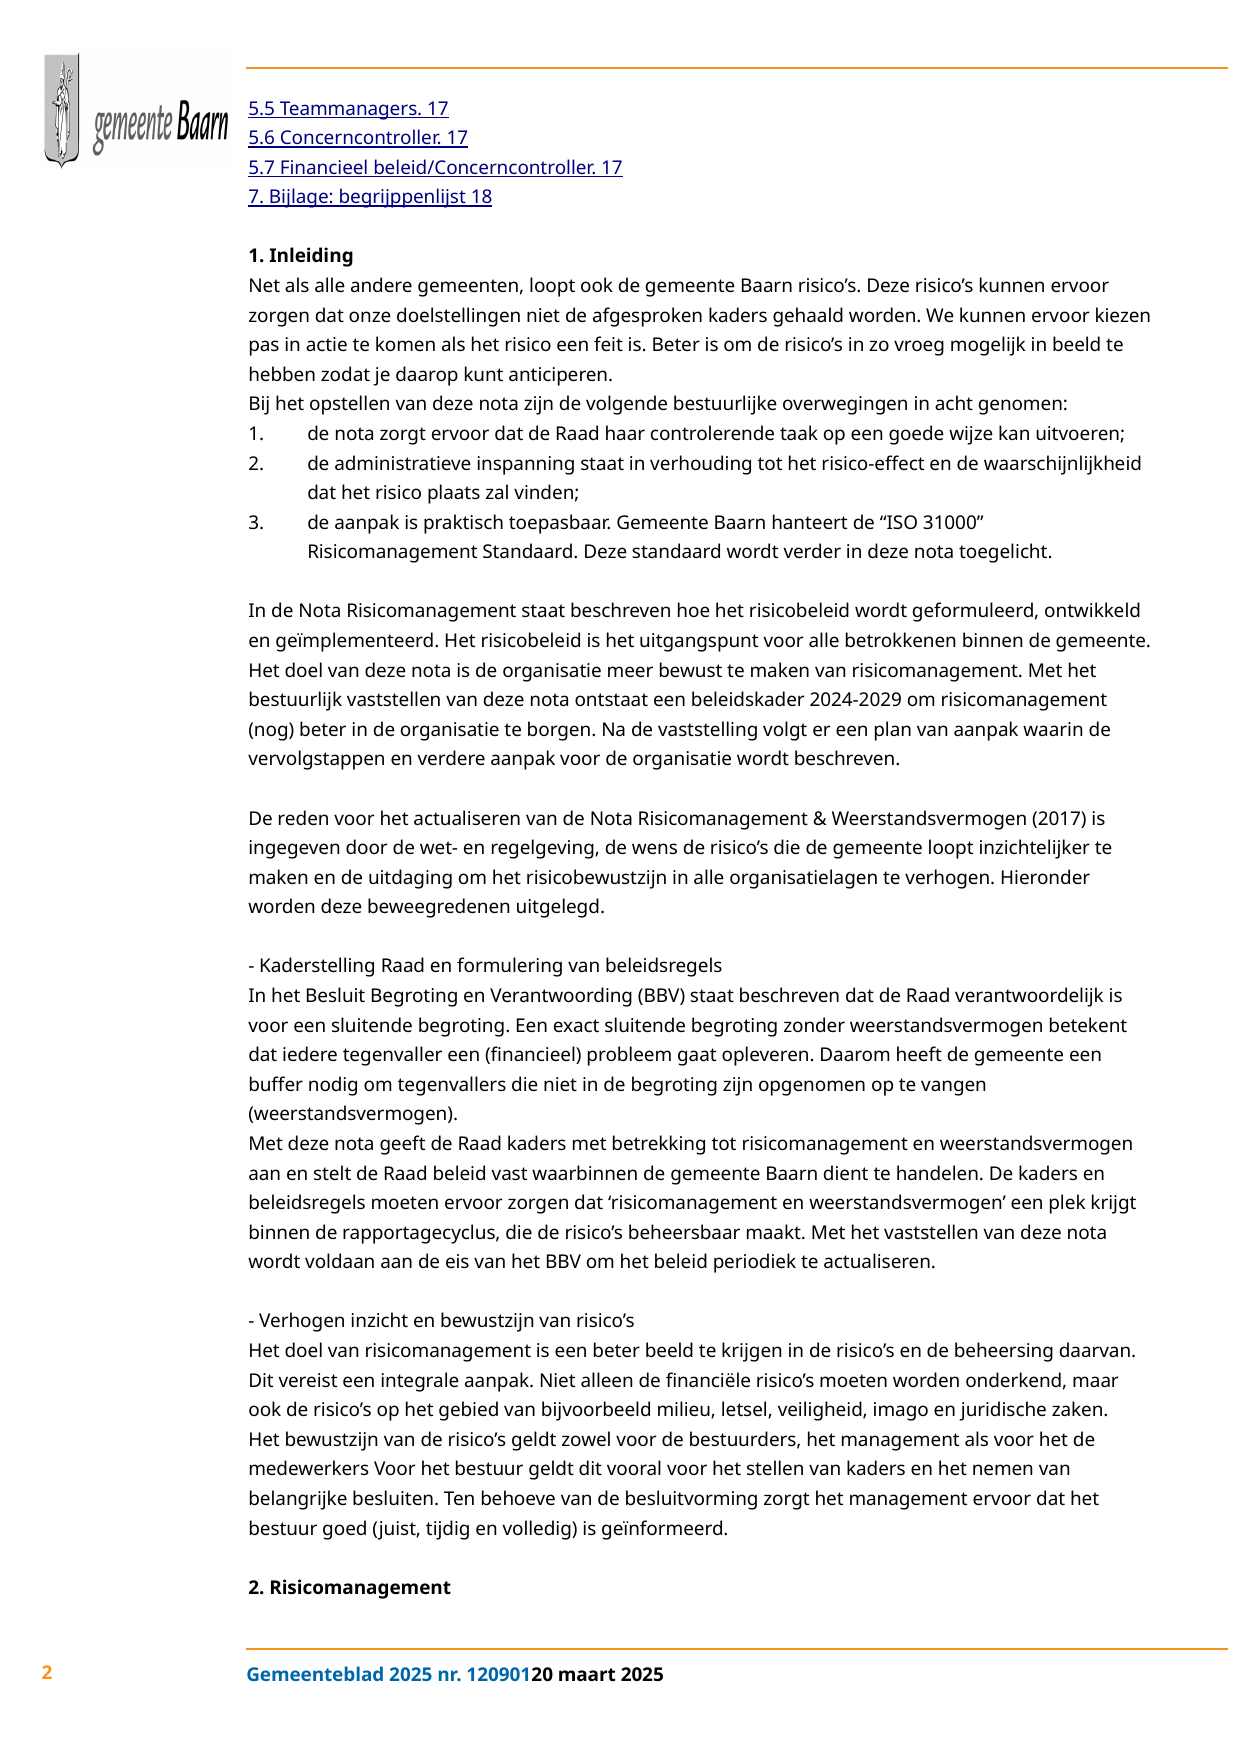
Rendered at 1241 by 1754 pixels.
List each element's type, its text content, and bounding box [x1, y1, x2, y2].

text Bij het opstellen van deze nota zijn de volgende bestuurlijke overwegingen in acht genomen: [248, 391, 1152, 416]
text 7. Bijlage: begrijppenlijst 18 [248, 183, 1152, 209]
text Net als alle andere gemeenten, loopt ook de gemeente Baarn risico’s. Deze risico’s kunnen ervoor zorgen dat onze doelstellingen niet de afgesproken kaders gehaald worden. We kunnen ervoor kiezen pas in actie te komen als het risico een feit is. Beter is om de risico’s in zo vroeg mogelijk in beeld te hebben zodat je daarop kunt anticiperen. [248, 272, 1152, 387]
picture [41, 47, 231, 172]
text Het doel van risicomanagement is een beter beeld te krijgen in de risico’s en de beheersing daarvan. Dit vereist een integrale aanpak. Niet alleen de financiële risico’s moeten worden onderkend, maar ook de risico’s op het gebied van bijvoorbeeld milieu, letsel, veiligheid, imago en juridische zaken. [248, 1337, 1152, 1422]
list de administratieve inspanning staat in verhouding tot het risico-effect en de waarschijnlijkheid dat het risico plaats zal vinden; [248, 450, 1152, 505]
text - Verhogen inzicht en bewustzijn van risico’s [248, 1308, 1152, 1333]
text In het Besluit Begroting en Verantwoording (BBV) staat beschreven dat de Raad verantwoordelijk is voor een sluitende begroting. Een exact sluitende begroting zonder weerstandsvermogen betekent dat iedere tegenvaller een (financieel) probleem gaat opleveren. Daarom heeft de gemeente een buffer nodig om tegenvallers die niet in de begroting zijn opgenomen op te vangen (weerstandsvermogen). [248, 982, 1152, 1126]
text De reden voor het actualiseren van de Nota Risicomanagement & Weerstandsvermogen (2017) is ingegeven door de wet- en regelgeving, de wens de risico’s die de gemeente loopt inzichtelijker te maken en de uitdaging om het risicobewustzijn in alle organisatielagen te verhogen. Hieronder worden deze beweegredenen uitgelegd. [248, 805, 1152, 919]
text Het doel van deze nota is de organisatie meer bewust te maken van risicomanagement. Met het bestuurlijk vaststellen van deze nota ontstaat een beleidskader 2024-2029 om risicomanagement (nog) beter in de organisatie te borgen. Na de vaststelling volgt er een plan van aanpak waarin de vervolgstappen en verdere aanpak voor de organisatie wordt beschreven. [248, 657, 1152, 771]
text 2. Risicomanagement [248, 1574, 1152, 1600]
text 5.6 Concerncontroller. 17 [248, 124, 1152, 150]
text 5.7 Financieel beleid/Concerncontroller. 17 [248, 154, 1152, 180]
text Het bewustzijn van de risico’s geldt zowel voor de bestuurders, het management als voor het de medewerkers Voor het bestuur geldt dit vooral voor het stellen van kaders en het nemen van belangrijke besluiten. Ten behoeve van de besluitvorming zorgt het management ervoor dat het bestuur goed (juist, tijdig en volledig) is geïnformeerd. [248, 1426, 1152, 1541]
text - Kaderstelling Raad en formulering van beleidsregels [248, 953, 1152, 978]
list de aanpak is praktisch toepasbaar. Gemeente Baarn hanteert de “ISO 31000” Risicomanagement Standaard. Deze standaard wordt verder in deze nota toegelicht. [248, 509, 1152, 564]
list de nota zorgt ervoor dat de Raad haar controlerende taak op een goede wijze kan uitvoeren; [248, 420, 1152, 446]
text 1. Inleiding [248, 243, 1152, 268]
text In de Nota Risicomanagement staat beschreven hoe het risicobeleid wordt geformuleerd, ontwikkeld en geïmplementeerd. Het risicobeleid is het uitgangspunt voor alle betrokkenen binnen de gemeente. [248, 598, 1152, 653]
text Met deze nota geeft de Raad kaders met betrekking tot risicomanagement en weerstandsvermogen aan en stelt de Raad beleid vast waarbinnen de gemeente Baarn dient te handelen. De kaders en beleidsregels moeten ervoor zorgen dat ‘risicomanagement en weerstandsvermogen’ een plek krijgt binnen de rapportagecyclus, die de risico’s beheersbaar maakt. Met het vaststellen van deze nota wordt voldaan aan de eis van het BBV om het beleid periodiek te actualiseren. [248, 1130, 1152, 1274]
text 5.5 Teammanagers. 17 [248, 95, 1152, 121]
